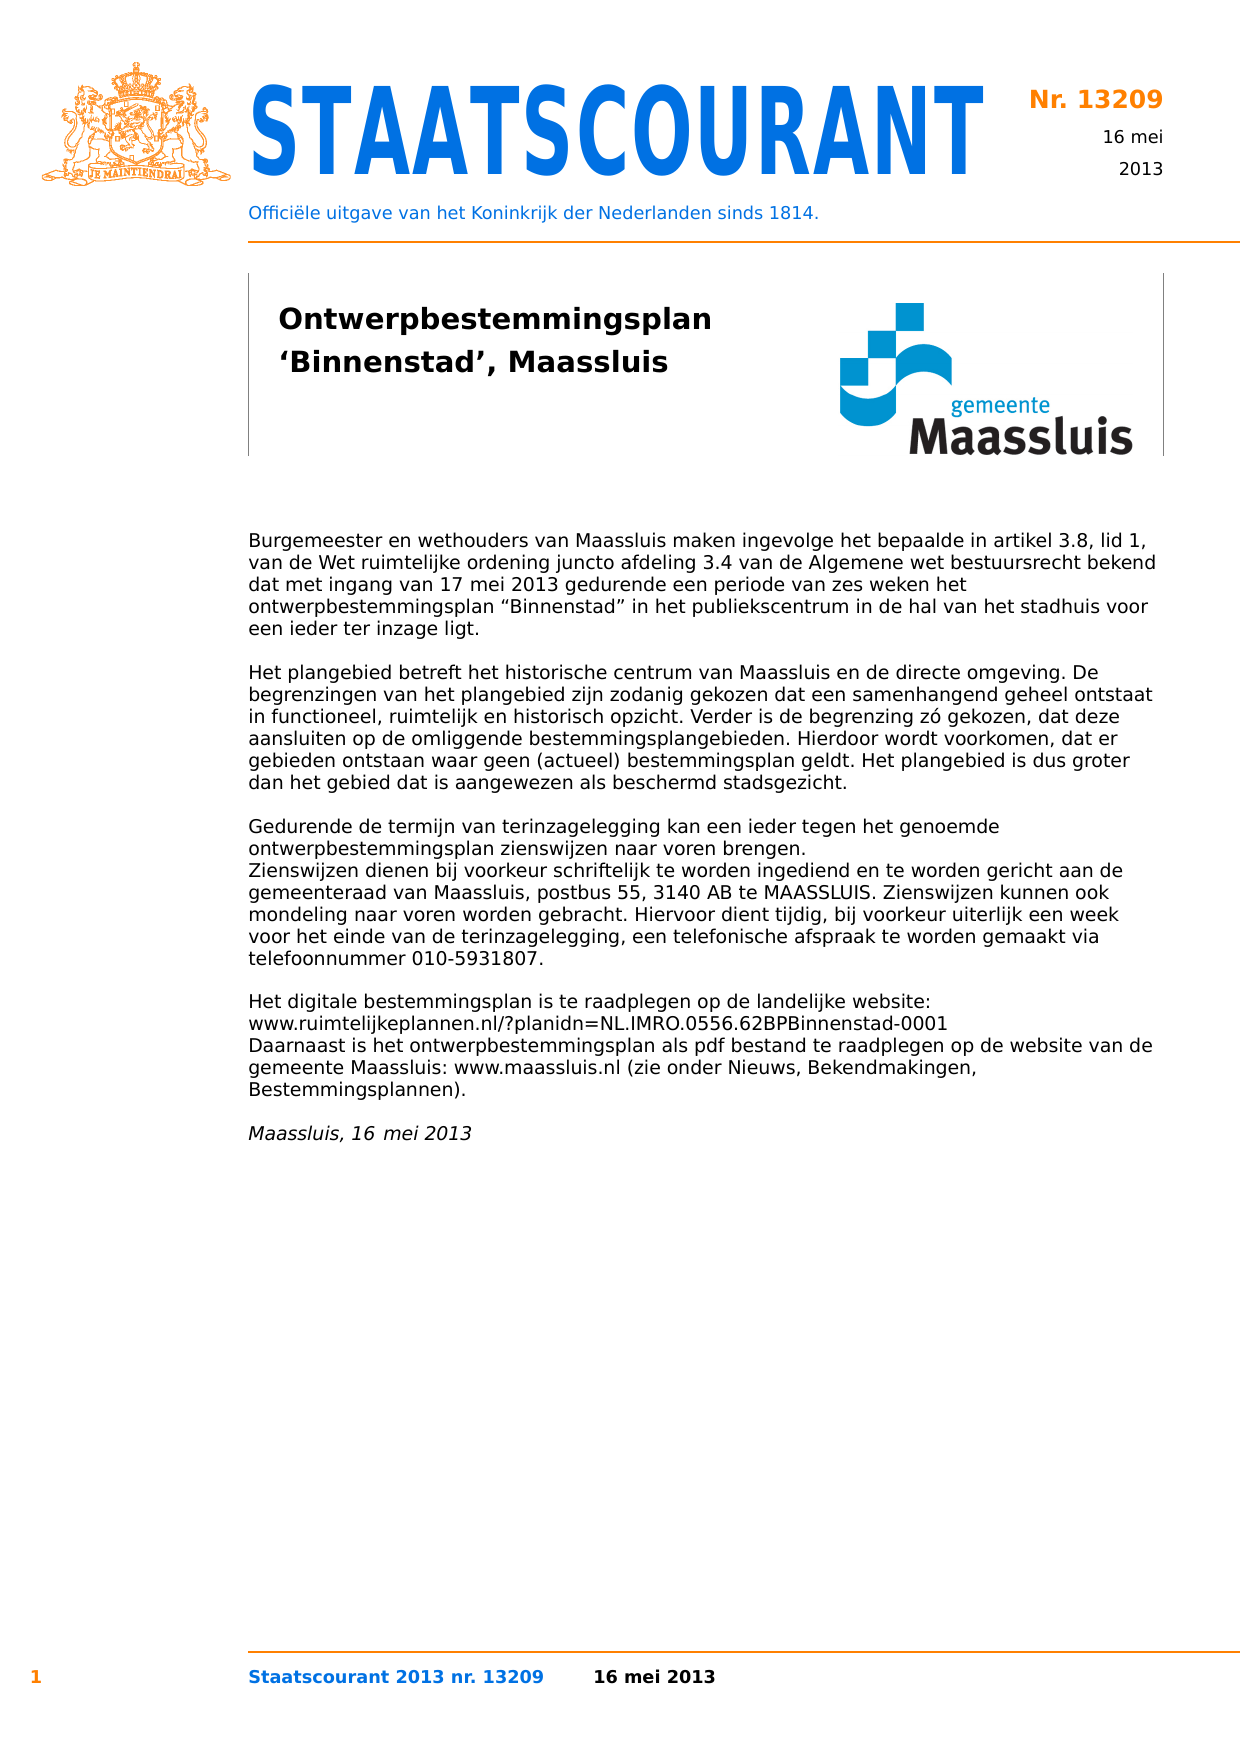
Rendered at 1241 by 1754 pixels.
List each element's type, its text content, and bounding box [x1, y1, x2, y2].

table_header STAATSCOURANT [248, 62, 998, 203]
table_cell Officiële uitgave van het Koninkrijk der Nederlanden sinds 1814. [248, 203, 1240, 241]
picture [838, 302, 1134, 456]
text Gedurende de termijn van terinzagelegging kan een ieder tegen het genoemde ontwerpbestemmingsplan zienswijzen naar voren brengen. [248, 816, 1163, 859]
text Het digitale bestemmingsplan is te raadplegen op de landelijke website: [248, 991, 1163, 1013]
text Maassluis, 16 mei 2013 [248, 1123, 1163, 1145]
table_header Nr. 13209 [998, 62, 1240, 121]
text Daarnaast is het ontwerpbestemmingsplan als pdf bestand te raadplegen op de website van de gemeente Maassluis: www.maassluis.nl (zie onder Nieuws, Bekendmakingen, Bestemmingsplannen). [248, 1035, 1163, 1101]
table_header [25, 62, 248, 241]
table_cell 2013 [998, 153, 1240, 203]
text www.ruimtelijkeplannen.nl/?planidn=NL.IMRO.0556.62BPBinnenstad-0001 [248, 1013, 1163, 1035]
text Burgemeester en wethouders van Maassluis maken ingevolge het bepaalde in artikel 3.8, lid 1, van de Wet ruimtelijke ordening juncto afdeling 3.4 van de Algemene wet bestuursrecht bekend dat met ingang van 17 mei 2013 gedurende een periode van zes weken het ontwerpbestemmingsplan “Binnenstad” in het publiekscentrum in de hal van het stadhuis voor een ieder ter inzage ligt. [248, 530, 1163, 640]
subtitle Ontwerpbestemmingsplan ‘Binnenstad’, Maassluis [249, 273, 1163, 456]
table_cell 16 mei [998, 121, 1240, 153]
text Zienswijzen dienen bij voorkeur schriftelijk te worden ingediend en te worden gericht aan de gemeenteraad van Maassluis, postbus 55, 3140 AB te MAASSLUIS. Zienswijzen kunnen ook mondeling naar voren worden gebracht. Hiervoor dient tijdig, bij voorkeur uiterlijk een week voor het einde van de terinzagelegging, een telefonische afspraak te worden gemaakt via telefoonnummer 010-5931807. [248, 859, 1163, 969]
picture [41, 62, 231, 186]
text Het plangebied betreft het historische centrum van Maassluis en de directe omgeving. De begrenzingen van het plangebied zijn zodanig gekozen dat een samenhangend geheel ontstaat in functioneel, ruimtelijk en historisch opzicht. Verder is de begrenzing zó gekozen, dat deze aansluiten op de omliggende bestemmingsplangebieden. Hierdoor wordt voorkomen, dat er gebieden ontstaan waar geen (actueel) bestemmingsplan geldt. Het plangebied is dus groter dan het gebied dat is aangewezen als beschermd stadsgezicht. [248, 662, 1163, 794]
